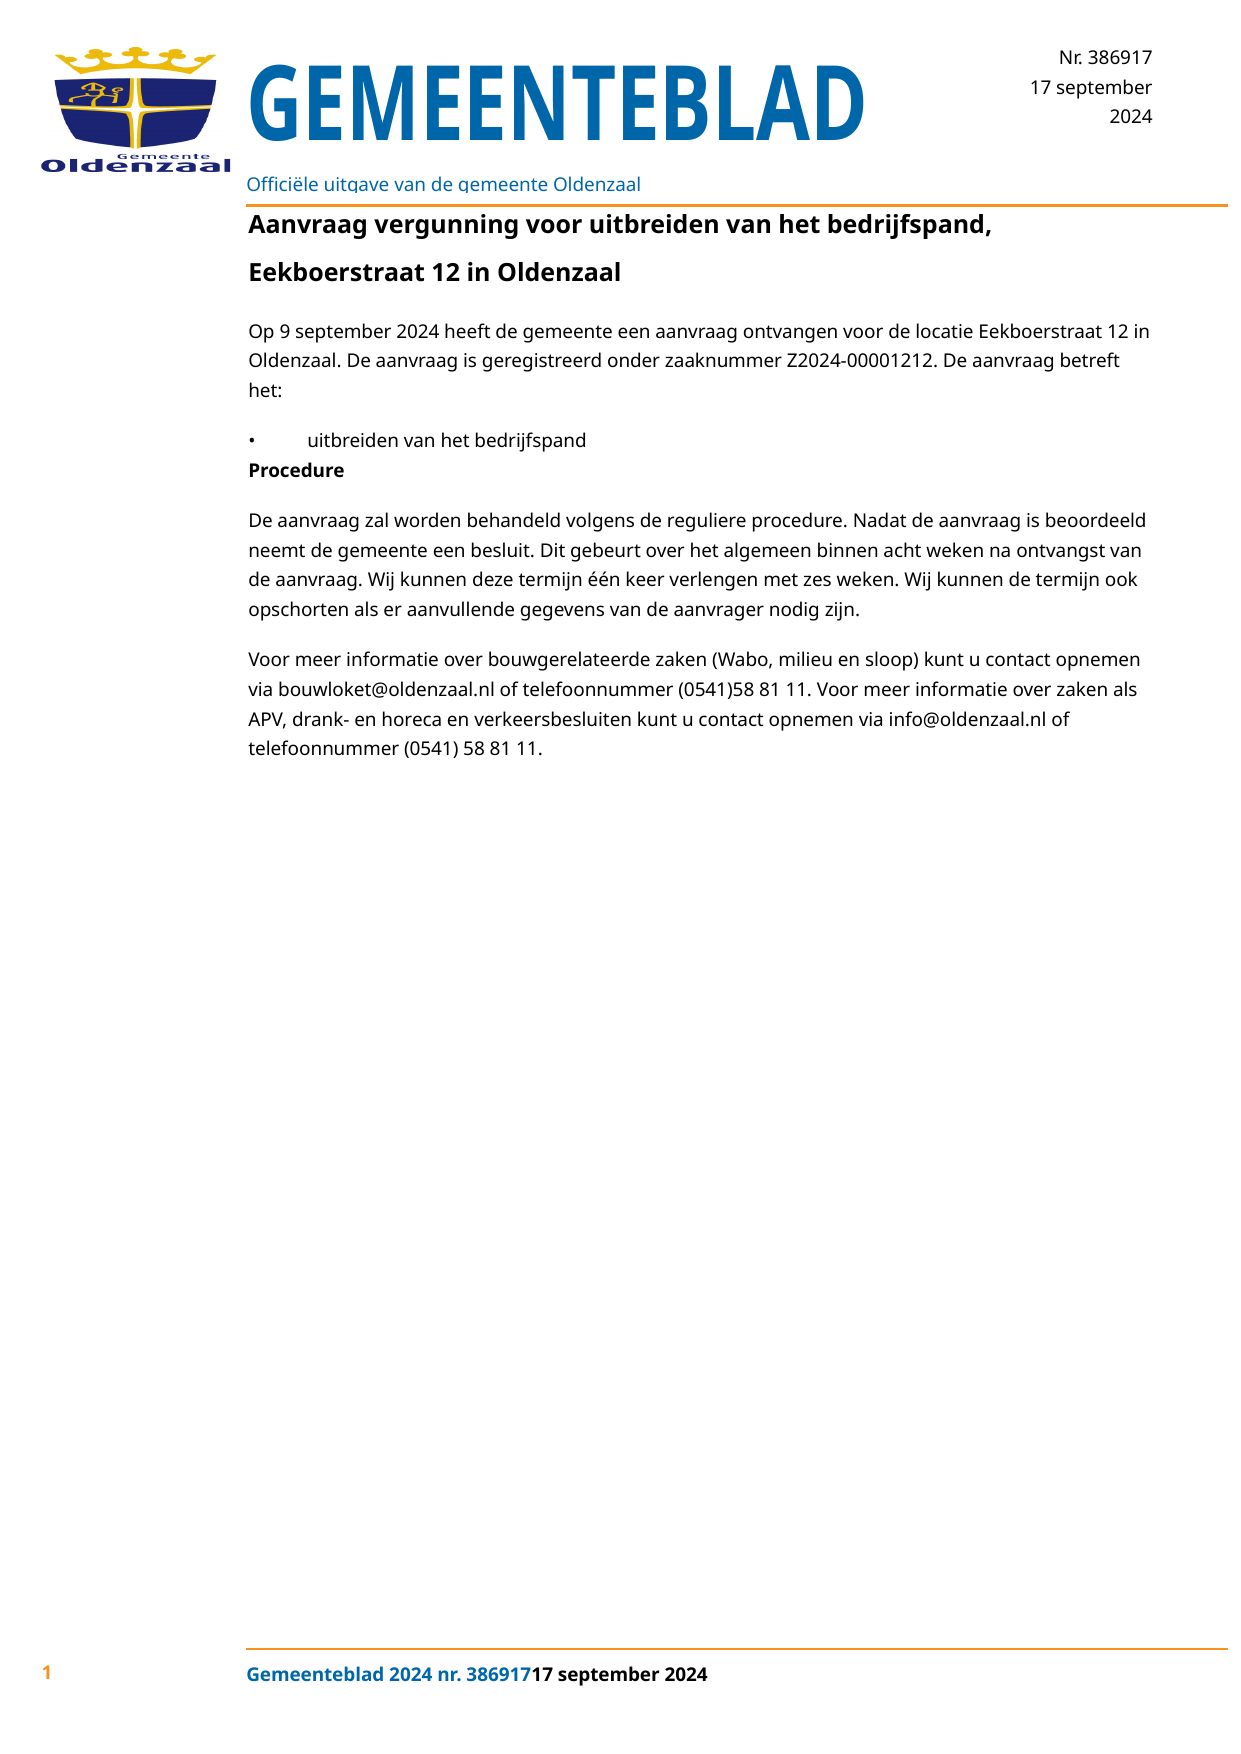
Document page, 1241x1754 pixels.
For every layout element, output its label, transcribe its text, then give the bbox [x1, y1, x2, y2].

text Voor meer informatie over bouwgerelateerde zaken (Wabo, milieu en sloop) kunt u contact opnemen via bouwloket@oldenzaal.nl of telefoonnummer (0541)58 81 11. Voor meer informatie over zaken als APV, drank- en horeca en verkeersbesluiten kunt u contact opnemen via info@oldenzaal.nl of telefoonnummer (0541) 58 81 11. [248, 647, 1152, 761]
text De aanvraag zal worden behandeld volgens de reguliere procedure. Nadat de aanvraag is beoordeeld neemt de gemeente een besluit. Dit gebeurt over het algemeen binnen acht weken na ontvangst van de aanvraag. Wij kunnen deze termijn één keer verlengen met zes weken. Wij kunnen de termijn ook opschorten als er aanvullende gegevens van de aanvrager nodig zijn. [248, 507, 1152, 622]
list uitbreiden van het bedrijfspand [248, 427, 1152, 453]
text Aanvraag vergunning voor uitbreiden van het bedrijfspand, Eekboerstraat 12 in Oldenzaal [248, 207, 1152, 288]
picture [41, 47, 231, 172]
text Op 9 september 2024 heeft de gemeente een aanvraag ontvangen voor de locatie Eekboerstraat 12 in Oldenzaal. De aanvraag is geregistreerd onder zaaknummer Z2024-00001212. De aanvraag betreft het: [248, 318, 1152, 403]
text Procedure [248, 457, 1152, 483]
